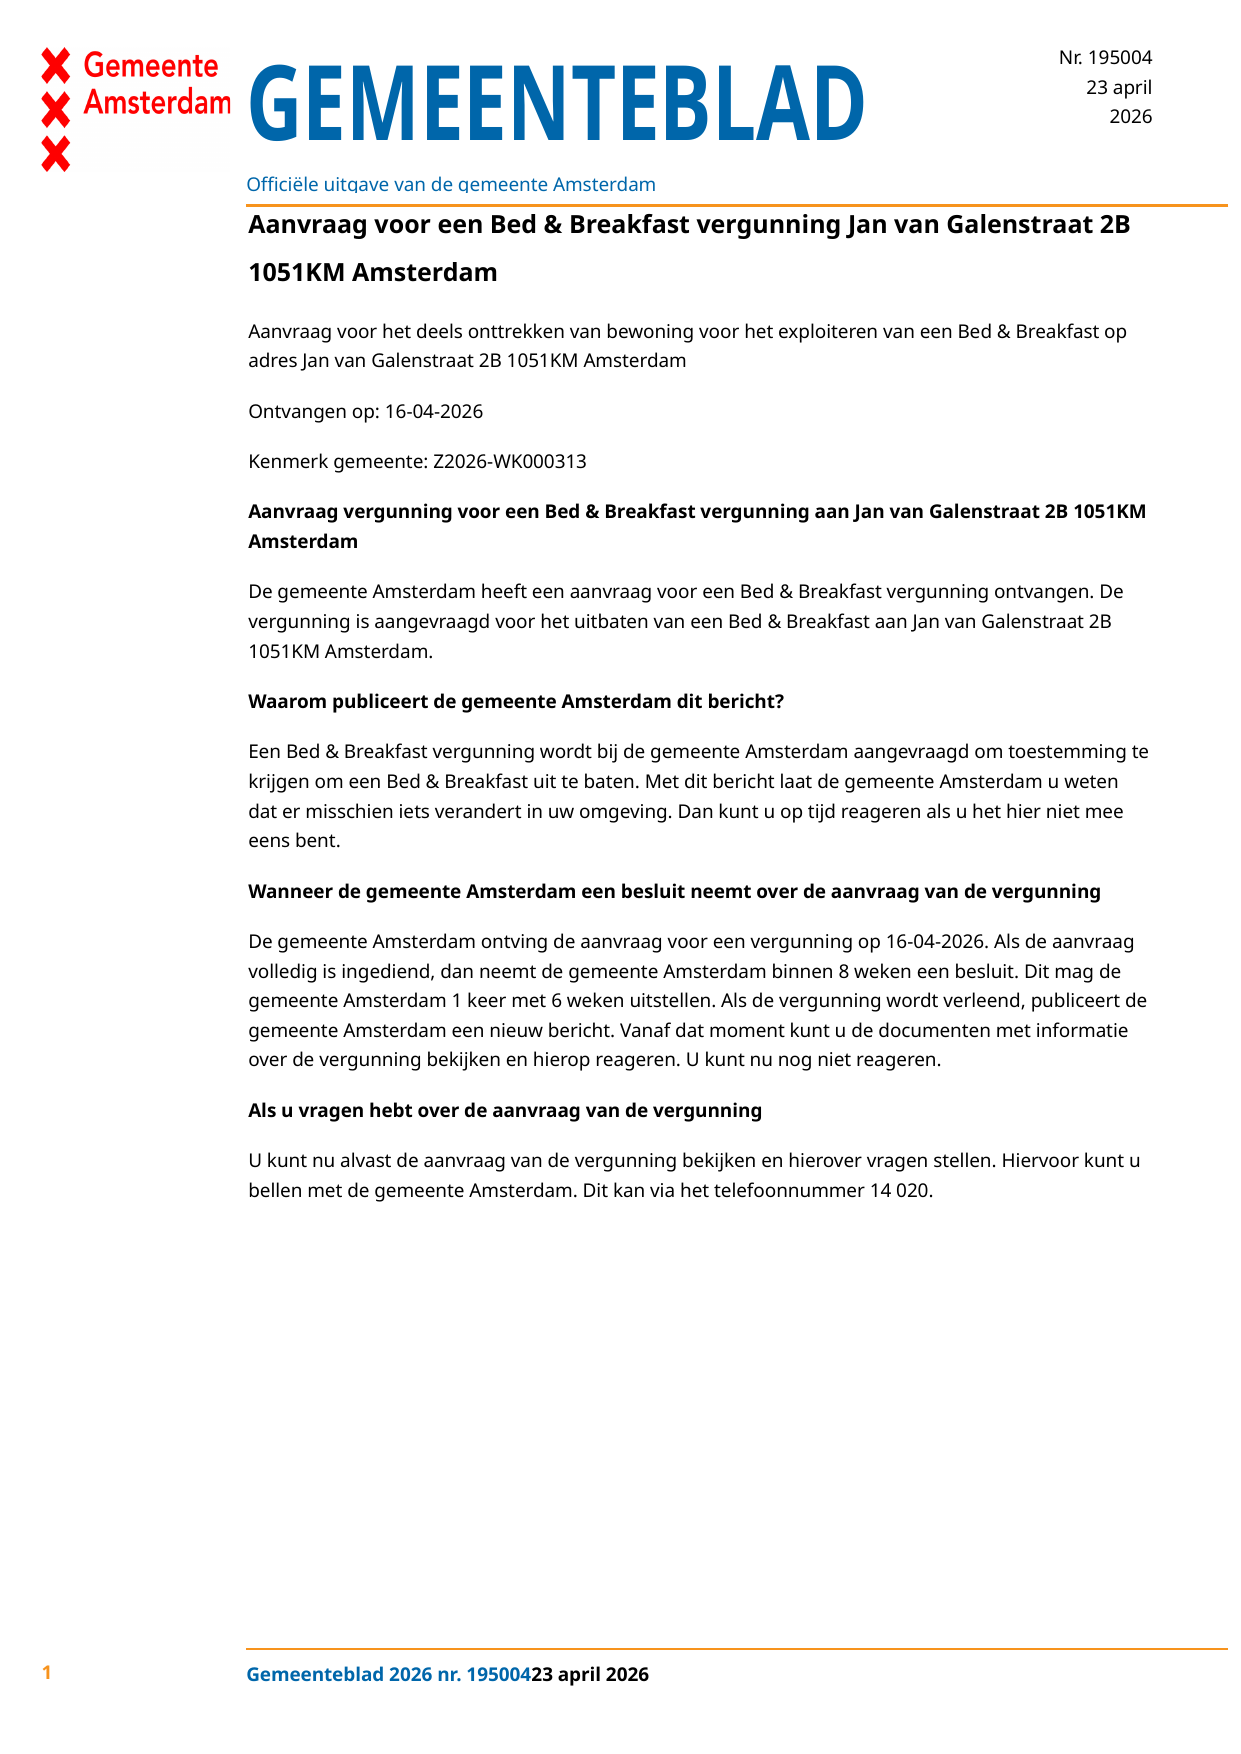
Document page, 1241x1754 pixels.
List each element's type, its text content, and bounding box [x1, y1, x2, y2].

text Kenmerk gemeente: Z2026-WK000313 [248, 448, 1152, 474]
text U kunt nu alvast de aanvraag van de vergunning bekijken en hierover vragen stellen. Hiervoor kunt u bellen met de gemeente Amsterdam. Dit kan via het telefoonnummer 14 020. [248, 1147, 1152, 1203]
text Waarom publiceert de gemeente Amsterdam dit bericht? [248, 688, 1152, 714]
text Wanneer de gemeente Amsterdam een besluit neemt over de aanvraag van de vergunning [248, 878, 1152, 904]
text Een Bed & Breakfast vergunning wordt bij de gemeente Amsterdam aangevraagd om toestemming te krijgen om een Bed & Breakfast uit te baten. Met dit bericht laat de gemeente Amsterdam u weten dat er misschien iets verandert in uw omgeving. Dan kunt u op tijd reageren als u het hier niet mee eens bent. [248, 739, 1152, 853]
text Aanvraag voor een Bed & Breakfast vergunning Jan van Galenstraat 2B 1051KM Amsterdam [248, 207, 1152, 288]
text Als u vragen hebt over de aanvraag van de vergunning [248, 1097, 1152, 1123]
text De gemeente Amsterdam heeft een aanvraag voor een Bed & Breakfast vergunning ontvangen. De vergunning is aangevraagd voor het uitbaten van een Bed & Breakfast aan Jan van Galenstraat 2B 1051KM Amsterdam. [248, 579, 1152, 664]
text Aanvraag vergunning voor een Bed & Breakfast vergunning aan Jan van Galenstraat 2B 1051KM Amsterdam [248, 499, 1152, 554]
picture [41, 47, 231, 172]
text Aanvraag voor het deels onttrekken van bewoning voor het exploiteren van een Bed & Breakfast op adres Jan van Galenstraat 2B 1051KM Amsterdam [248, 318, 1152, 373]
text De gemeente Amsterdam ontving de aanvraag voor een vergunning op 16-04-2026. Als de aanvraag volledig is ingediend, dan neemt de gemeente Amsterdam binnen 8 weken een besluit. Dit mag de gemeente Amsterdam 1 keer met 6 weken uitstellen. Als de vergunning wordt verleend, publiceert de gemeente Amsterdam een nieuw bericht. Vanaf dat moment kunt u de documenten met informatie over de vergunning bekijken en hierop reageren. U kunt nu nog niet reageren. [248, 928, 1152, 1072]
text Ontvangen op: 16-04-2026 [248, 398, 1152, 424]
